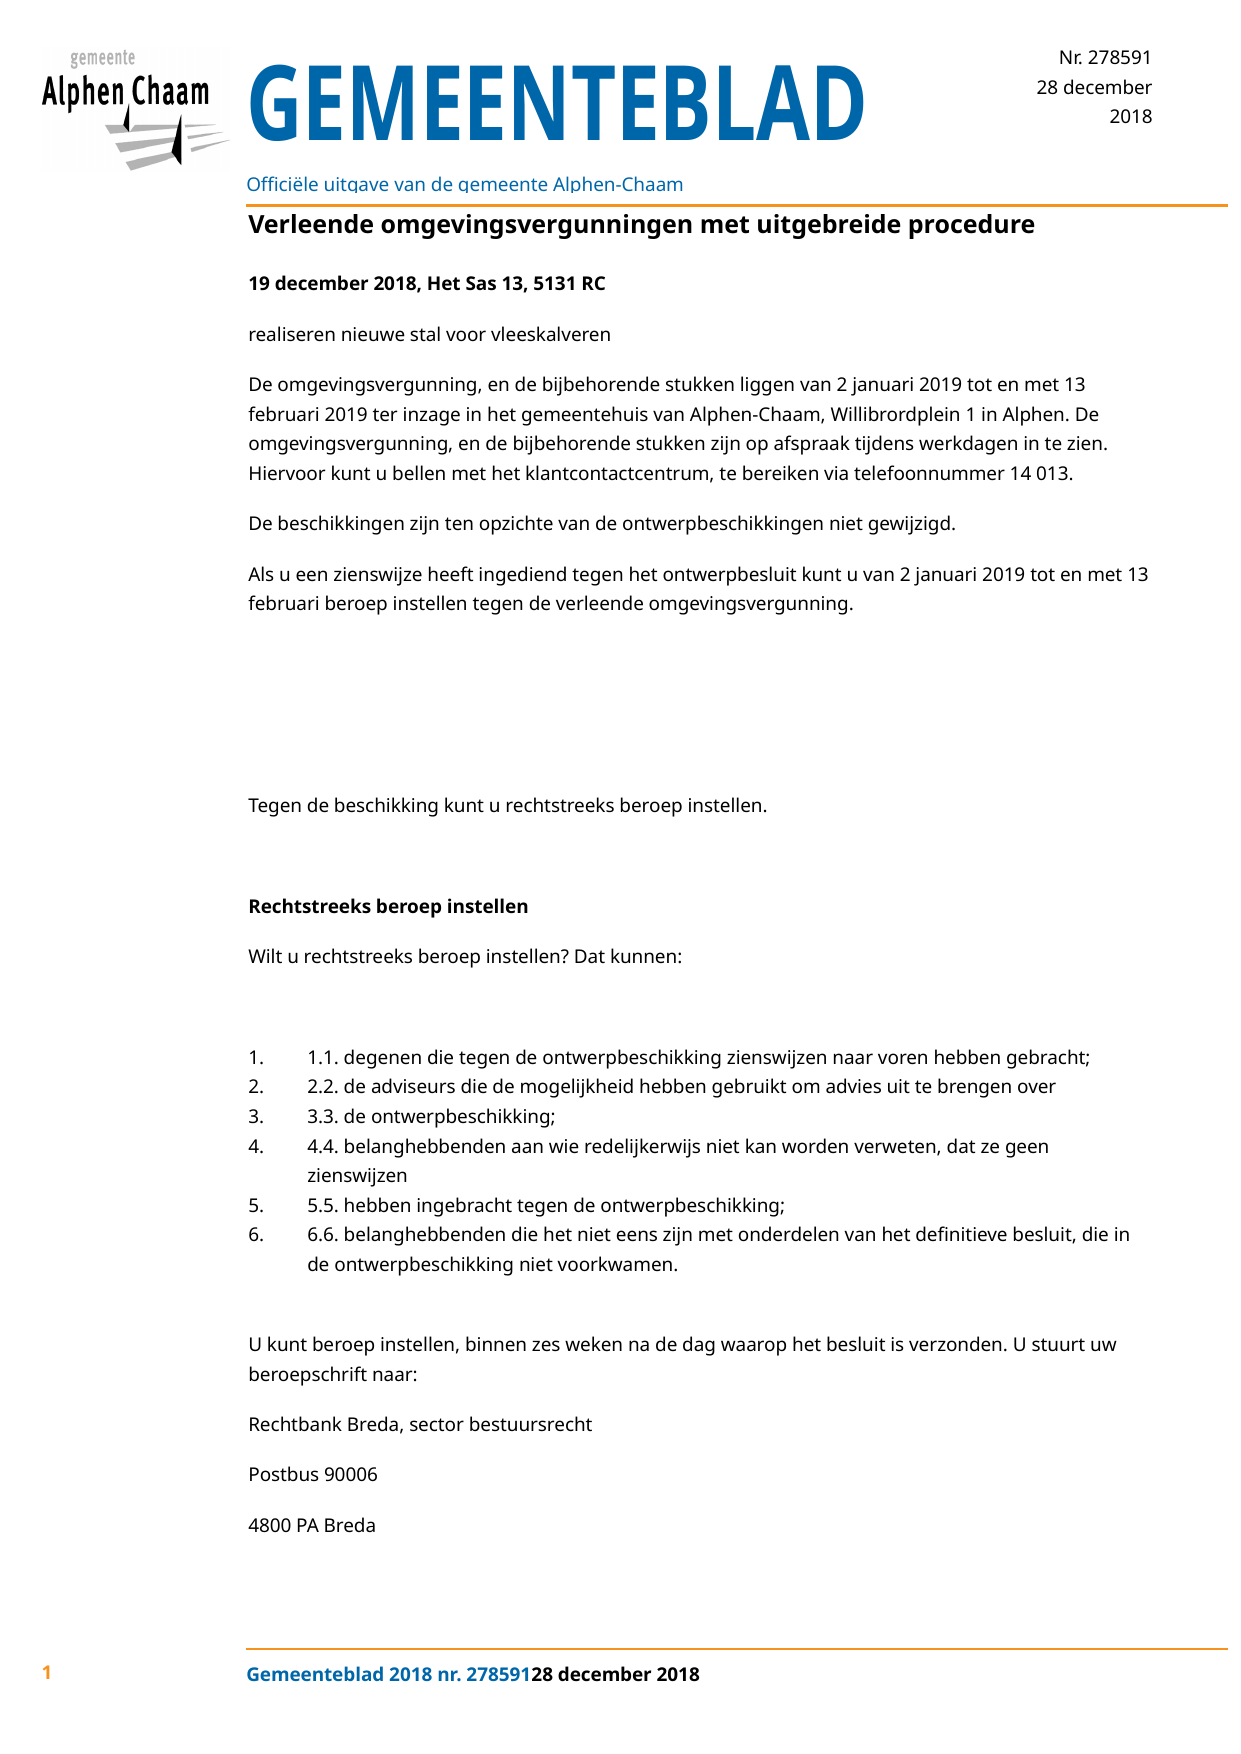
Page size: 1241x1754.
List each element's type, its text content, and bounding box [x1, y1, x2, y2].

text Als u een zienswijze heeft ingediend tegen het ontwerpbesluit kunt u van 2 januari 2019 tot en met 13 februari beroep instellen tegen de verleende omgevingsvergunning. [248, 561, 1152, 616]
text De omgevingsvergunning, en de bijbehorende stukken liggen van 2 januari 2019 tot en met 13 februari 2019 ter inzage in het gemeentehuis van Alphen-Chaam, Willibrordplein 1 in Alphen. De omgevingsvergunning, en de bijbehorende stukken zijn op afspraak tijdens werkdagen in te zien. Hiervoor kunt u bellen met het klantcontactcentrum, te bereiken via telefoonnummer 14 013. [248, 371, 1152, 486]
text Wilt u rechtstreeks beroep instellen? Dat kunnen: [248, 943, 1152, 969]
picture [41, 47, 231, 172]
text 4800 PA Breda [248, 1512, 1152, 1538]
text Rechtbank Breda, sector bestuursrecht [248, 1411, 1152, 1437]
text realiseren nieuwe stal voor vleeskalveren [248, 321, 1152, 346]
text U kunt beroep instellen, binnen zes weken na de dag waarop het besluit is verzonden. U stuurt uw beroepschrift naar: [248, 1331, 1152, 1386]
text 19 december 2018, Het Sas 13, 5131 RC [248, 270, 1152, 296]
list 6.6. belanghebbenden die het niet eens zijn met onderdelen van het definitieve besluit, die in de ontwerpbeschikking niet voorkwamen. [248, 1222, 1152, 1277]
list 1.1. degenen die tegen de ontwerpbeschikking zienswijzen naar voren hebben gebracht; [248, 1044, 1152, 1070]
text Postbus 90006 [248, 1462, 1152, 1487]
list 3.3. de ontwerpbeschikking; [248, 1103, 1152, 1129]
text De beschikkingen zijn ten opzichte van de ontwerpbeschikkingen niet gewijzigd. [248, 510, 1152, 536]
list 2.2. de adviseurs die de mogelijkheid hebben gebruikt om advies uit te brengen over [248, 1074, 1152, 1099]
text Tegen de beschikking kunt u rechtstreeks beroep instellen. [248, 792, 1152, 818]
text Rechtstreeks beroep instellen [248, 893, 1152, 918]
text Verleende omgevingsvergunningen met uitgebreide procedure [248, 207, 1152, 241]
list 5.5. hebben ingebracht tegen de ontwerpbeschikking; [248, 1192, 1152, 1218]
list 4.4. belanghebbenden aan wie redelijkerwijs niet kan worden verweten, dat ze geen zienswijzen [248, 1133, 1152, 1188]
